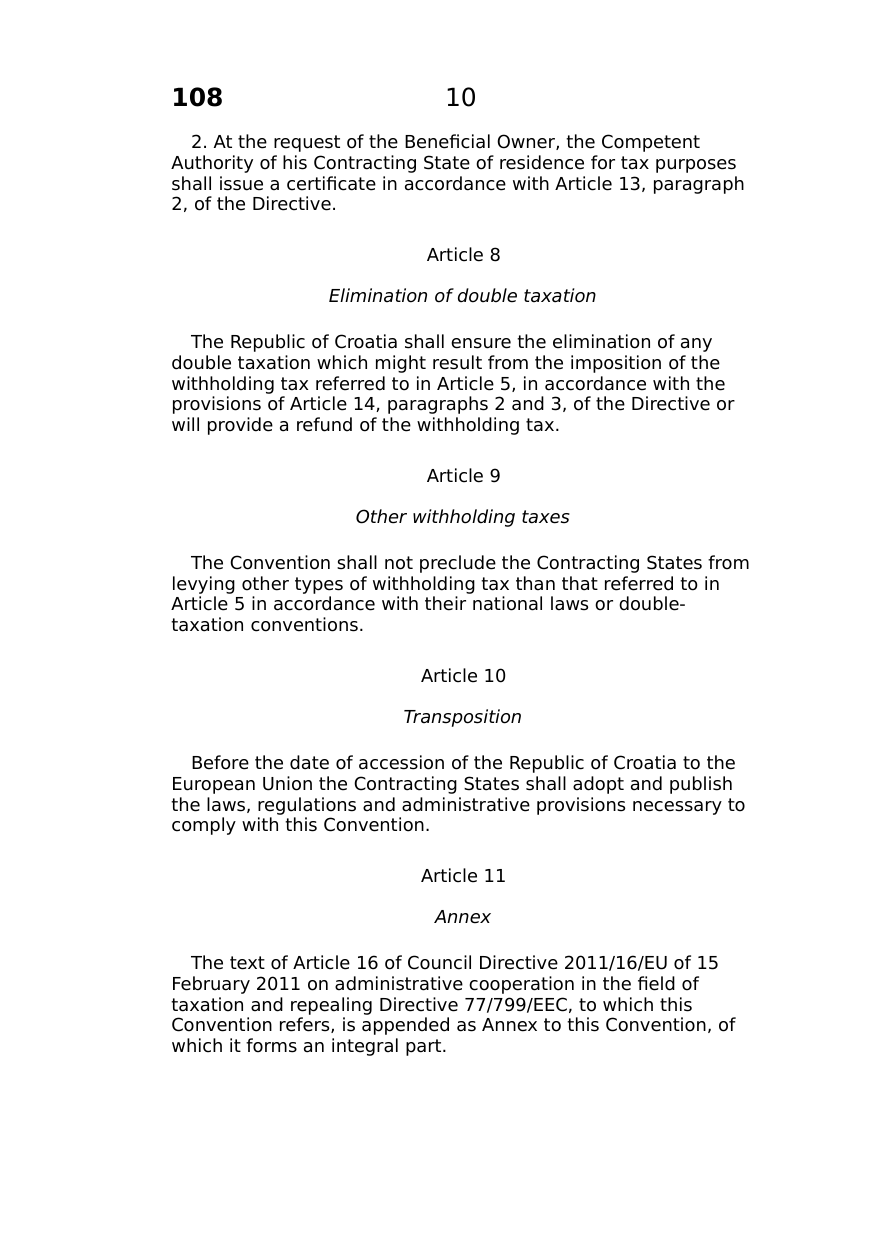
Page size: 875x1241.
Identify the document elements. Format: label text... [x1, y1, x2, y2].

subtitle Article 9 Other withholding taxes [171, 466, 756, 528]
text The Republic of Croatia shall ensure the elimination of any double taxation which might result from the imposition of the withholding tax referred to in Article 5, in accordance with the provisions of Article 14, paragraphs 2 and 3, of the Directive or will provide a refund of the withholding tax. [171, 332, 756, 436]
subtitle Article 10 Transposition [171, 666, 756, 728]
text 2. At the request of the Beneficial Owner, the Competent Authority of his Contracting State of residence for tax purposes shall issue a certificate in accordance with Article 13, paragraph 2, of the Directive. [171, 132, 756, 215]
text Before the date of accession of the Republic of Croatia to the European Union the Contracting States shall adopt and publish the laws, regulations and administrative provisions necessary to comply with this Convention. [171, 753, 756, 836]
subtitle Article 11 Annex [171, 866, 756, 928]
text The Convention shall not preclude the Contracting States from levying other types of withholding tax than that referred to in Article 5 in accordance with their national laws or double-taxation conventions. [171, 553, 756, 636]
text The text of Article 16 of Council Directive 2011/16/EU of 15 February 2011 on administrative cooperation in the field of taxation and repealing Directive 77/799/EEC, to which this Convention refers, is appended as Annex to this Convention, of which it forms an integral part. [171, 953, 756, 1057]
subtitle Article 8 Elimination of double taxation [171, 245, 756, 307]
